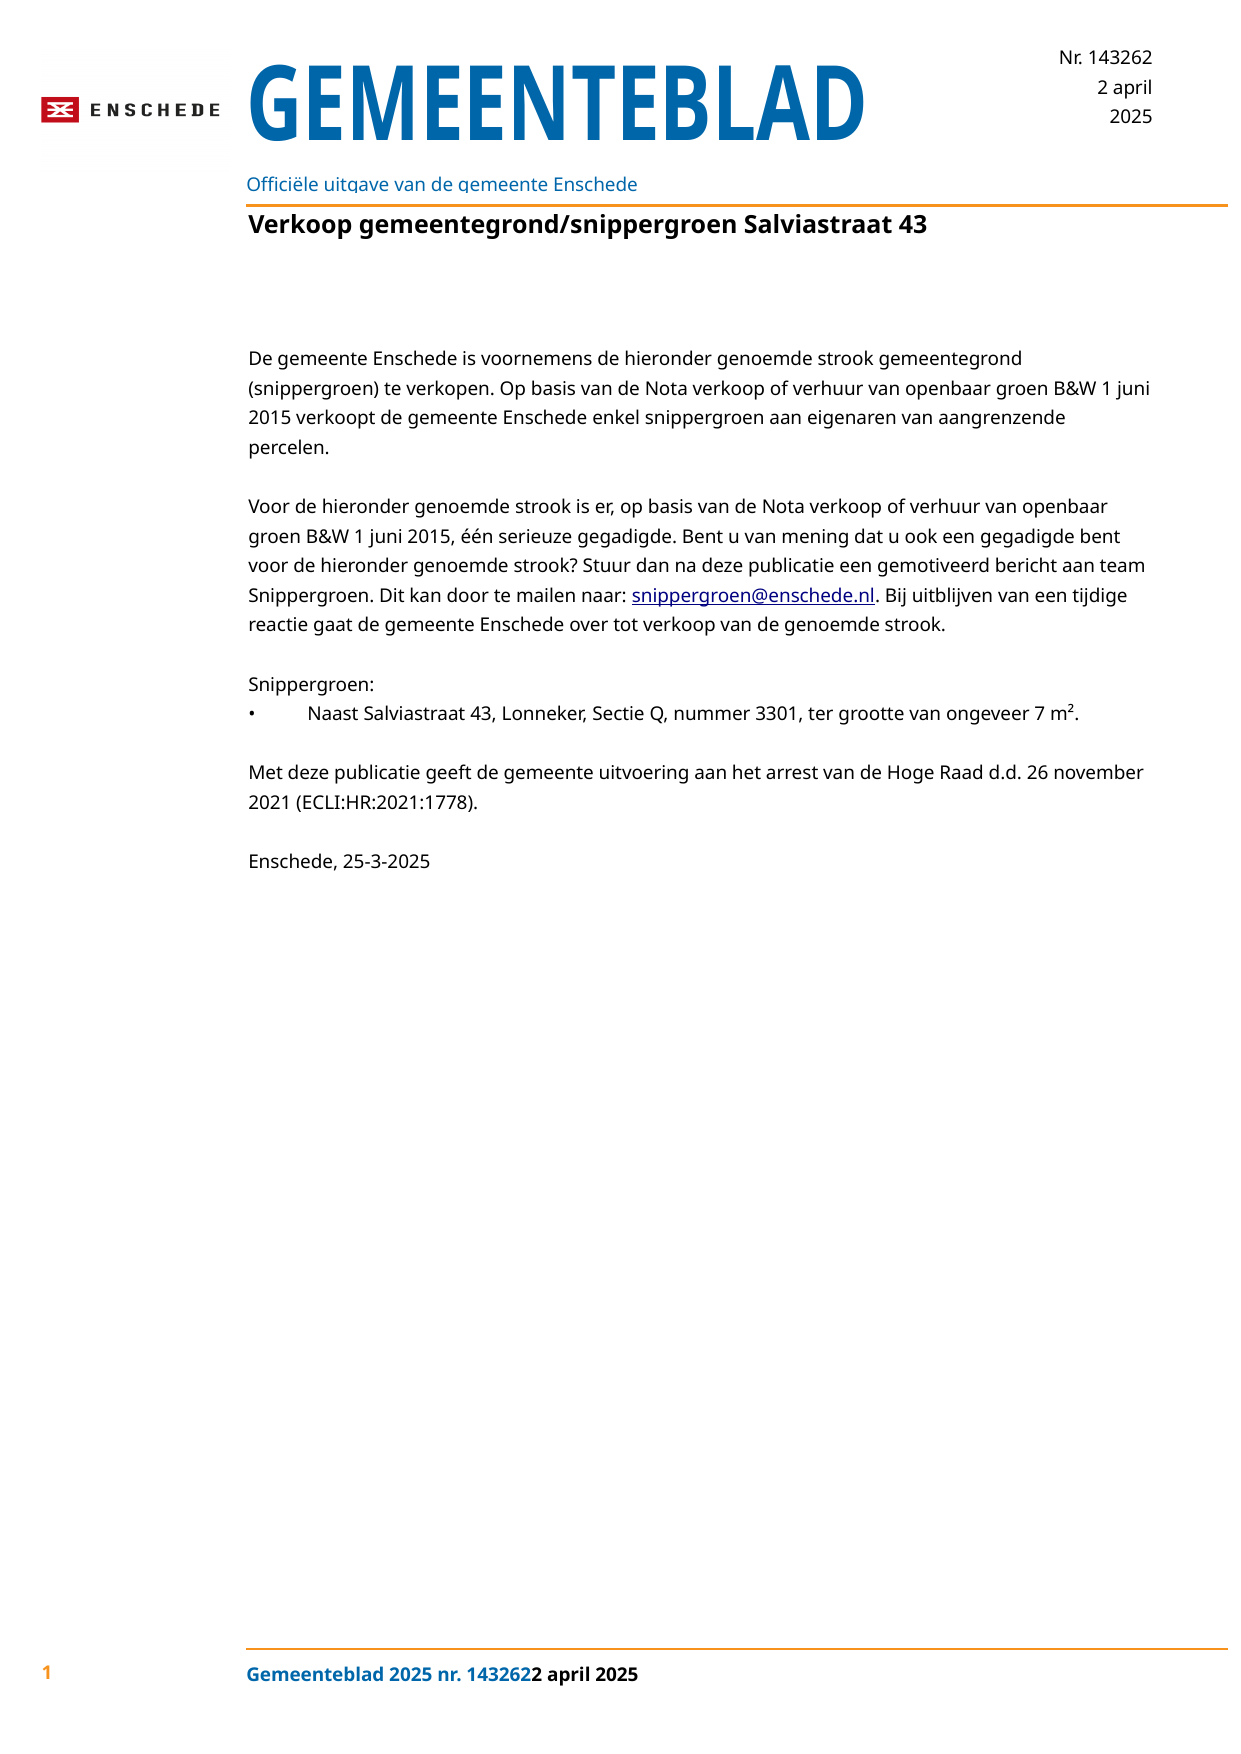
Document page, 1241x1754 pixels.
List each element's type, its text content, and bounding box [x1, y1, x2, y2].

text Voor de hieronder genoemde strook is er, op basis van de Nota verkoop of verhuur van openbaar groen B&W 1 juni 2015, één serieuze gegadigde. Bent u van mening dat u ook een gegadigde bent voor de hieronder genoemde strook? Stuur dan na deze publicatie een gemotiveerd bericht aan team Snippergroen. Dit kan door te mailen naar: snippergroen@enschede.nl. Bij uitblijven van een tijdige reactie gaat de gemeente Enschede over tot verkoop van de genoemde strook. [248, 493, 1152, 637]
text Met deze publicatie geeft de gemeente uitvoering aan het arrest van de Hoge Raad d.d. 26 november 2021 (ECLI:HR:2021:1778). [248, 759, 1152, 815]
text Verkoop gemeentegrond/snippergroen Salviastraat 43 [248, 207, 1152, 241]
picture [41, 47, 231, 172]
text De gemeente Enschede is voornemens de hieronder genoemde strook gemeentegrond (snippergroen) te verkopen. Op basis van de Nota verkoop of verhuur van openbaar groen B&W 1 juni 2015 verkoopt de gemeente Enschede enkel snippergroen aan eigenaren van aangrenzende percelen. [248, 345, 1152, 460]
text Snippergroen: [248, 671, 1152, 696]
list Naast Salviastraat 43, Lonneker, Sectie Q, nummer 3301, ter grootte van ongeveer 7 m². [248, 700, 1152, 726]
text Enschede, 25-3-2025 [248, 848, 1152, 874]
